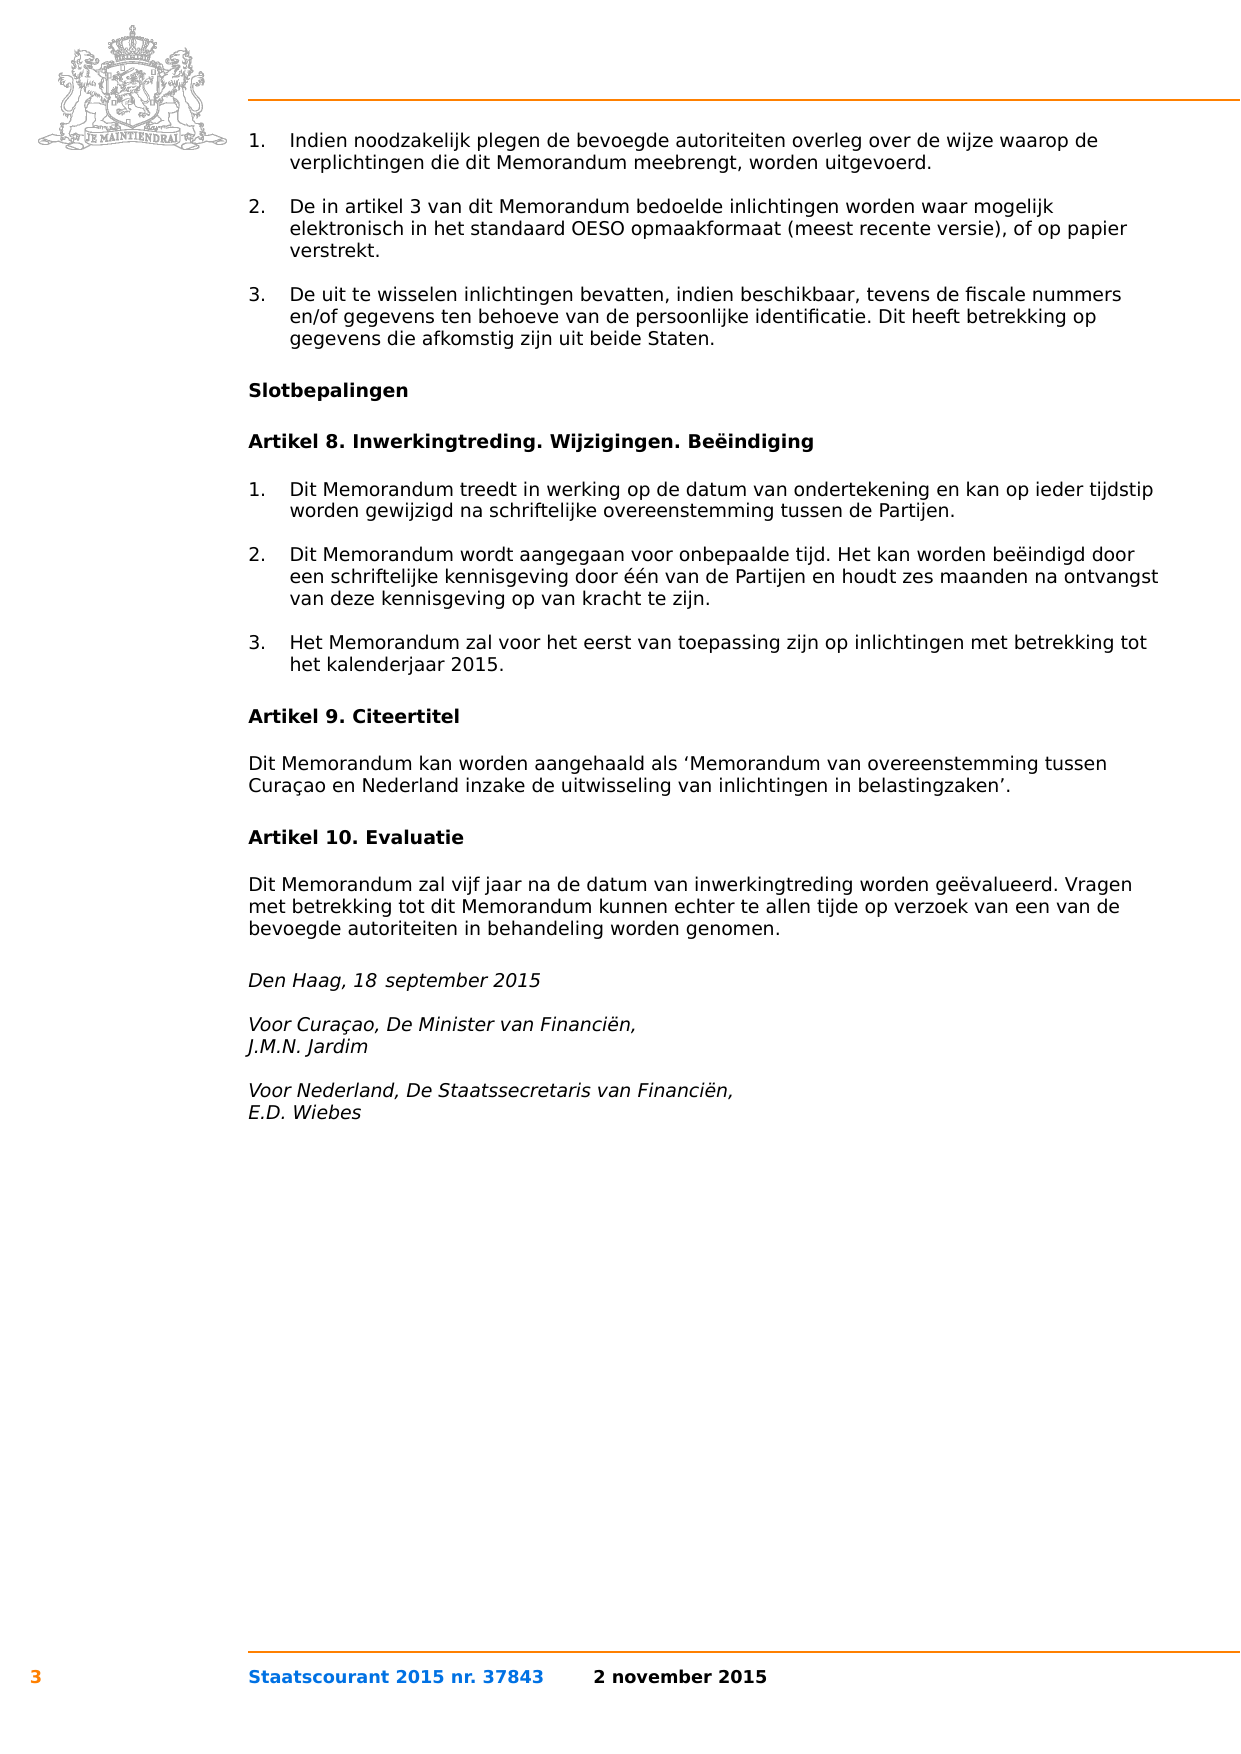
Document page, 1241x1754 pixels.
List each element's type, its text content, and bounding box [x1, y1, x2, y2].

subtitle Artikel 10. Evaluatie [248, 827, 1163, 849]
text 1. Dit Memorandum treedt in werking op de datum van ondertekening en kan op ieder tijdstip worden gewijzigd na schriftelijke overeenstemming tussen de Partijen. [248, 478, 1163, 522]
subtitle Artikel 9. Citeertitel [248, 706, 1163, 728]
text 3. De uit te wisselen inlichtingen bevatten, indien beschikbaar, tevens de fiscale nummers en/of gegevens ten behoeve van de persoonlijke identificatie. Dit heeft betrekking op gegevens die afkomstig zijn uit beide Staten. [248, 283, 1163, 349]
text Voor Nederland, De Staatssecretaris van Financiën, E.D. Wiebes [248, 1079, 1163, 1123]
picture [38, 25, 227, 150]
text 2. De in artikel 3 van dit Memorandum bedoelde inlichtingen worden waar mogelijk elektronisch in het standaard OESO opmaakformaat (meest recente versie), of op papier verstrekt. [248, 196, 1163, 262]
text 1. Indien noodzakelijk plegen de bevoegde autoriteiten overleg over de wijze waarop de verplichtingen die dit Memorandum meebrengt, worden uitgevoerd. [248, 130, 1163, 174]
subtitle Slotbepalingen [248, 379, 1163, 401]
text Voor Curaçao, De Minister van Financiën, J.M.N. Jardim [248, 1014, 1163, 1058]
text Dit Memorandum kan worden aangehaald als ‘Memorandum van overeenstemming tussen Curaçao en Nederland inzake de uitwisseling van inlichtingen in belastingzaken’. [248, 753, 1163, 797]
subtitle Artikel 8. Inwerkingtreding. Wijzigingen. Beëindiging [248, 431, 1163, 453]
text 2. Dit Memorandum wordt aangegaan voor onbepaalde tijd. Het kan worden beëindigd door een schriftelijke kennisgeving door één van de Partijen en houdt zes maanden na ontvangst van deze kennisgeving op van kracht te zijn. [248, 544, 1163, 610]
text Den Haag, 18 september 2015 [248, 970, 1163, 992]
text 3. Het Memorandum zal voor het eerst van toepassing zijn op inlichtingen met betrekking tot het kalenderjaar 2015. [248, 632, 1163, 676]
text Dit Memorandum zal vijf jaar na de datum van inwerkingtreding worden geëvalueerd. Vragen met betrekking tot dit Memorandum kunnen echter te allen tijde op verzoek van een van de bevoegde autoriteiten in behandeling worden genomen. [248, 874, 1163, 940]
